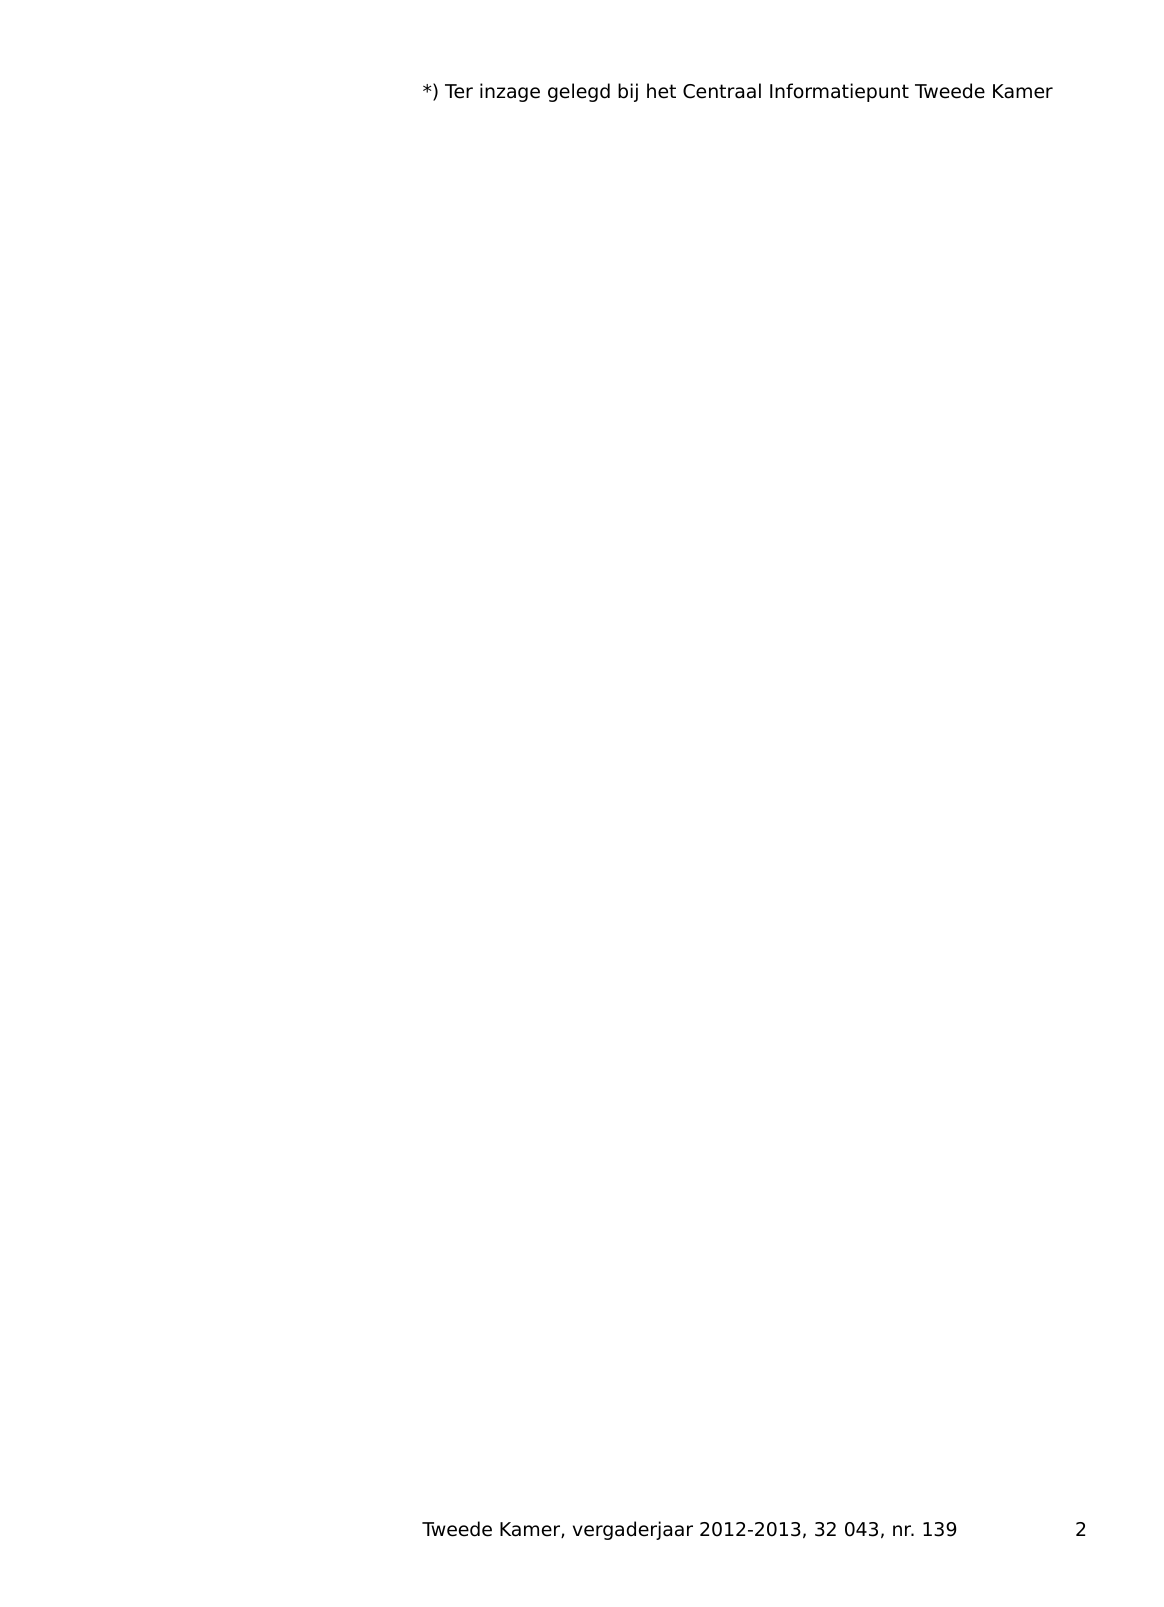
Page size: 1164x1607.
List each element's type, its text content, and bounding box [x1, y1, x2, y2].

text *) Ter inzage gelegd bij het Centraal Informatiepunt Tweede Kamer [422, 81, 1087, 103]
